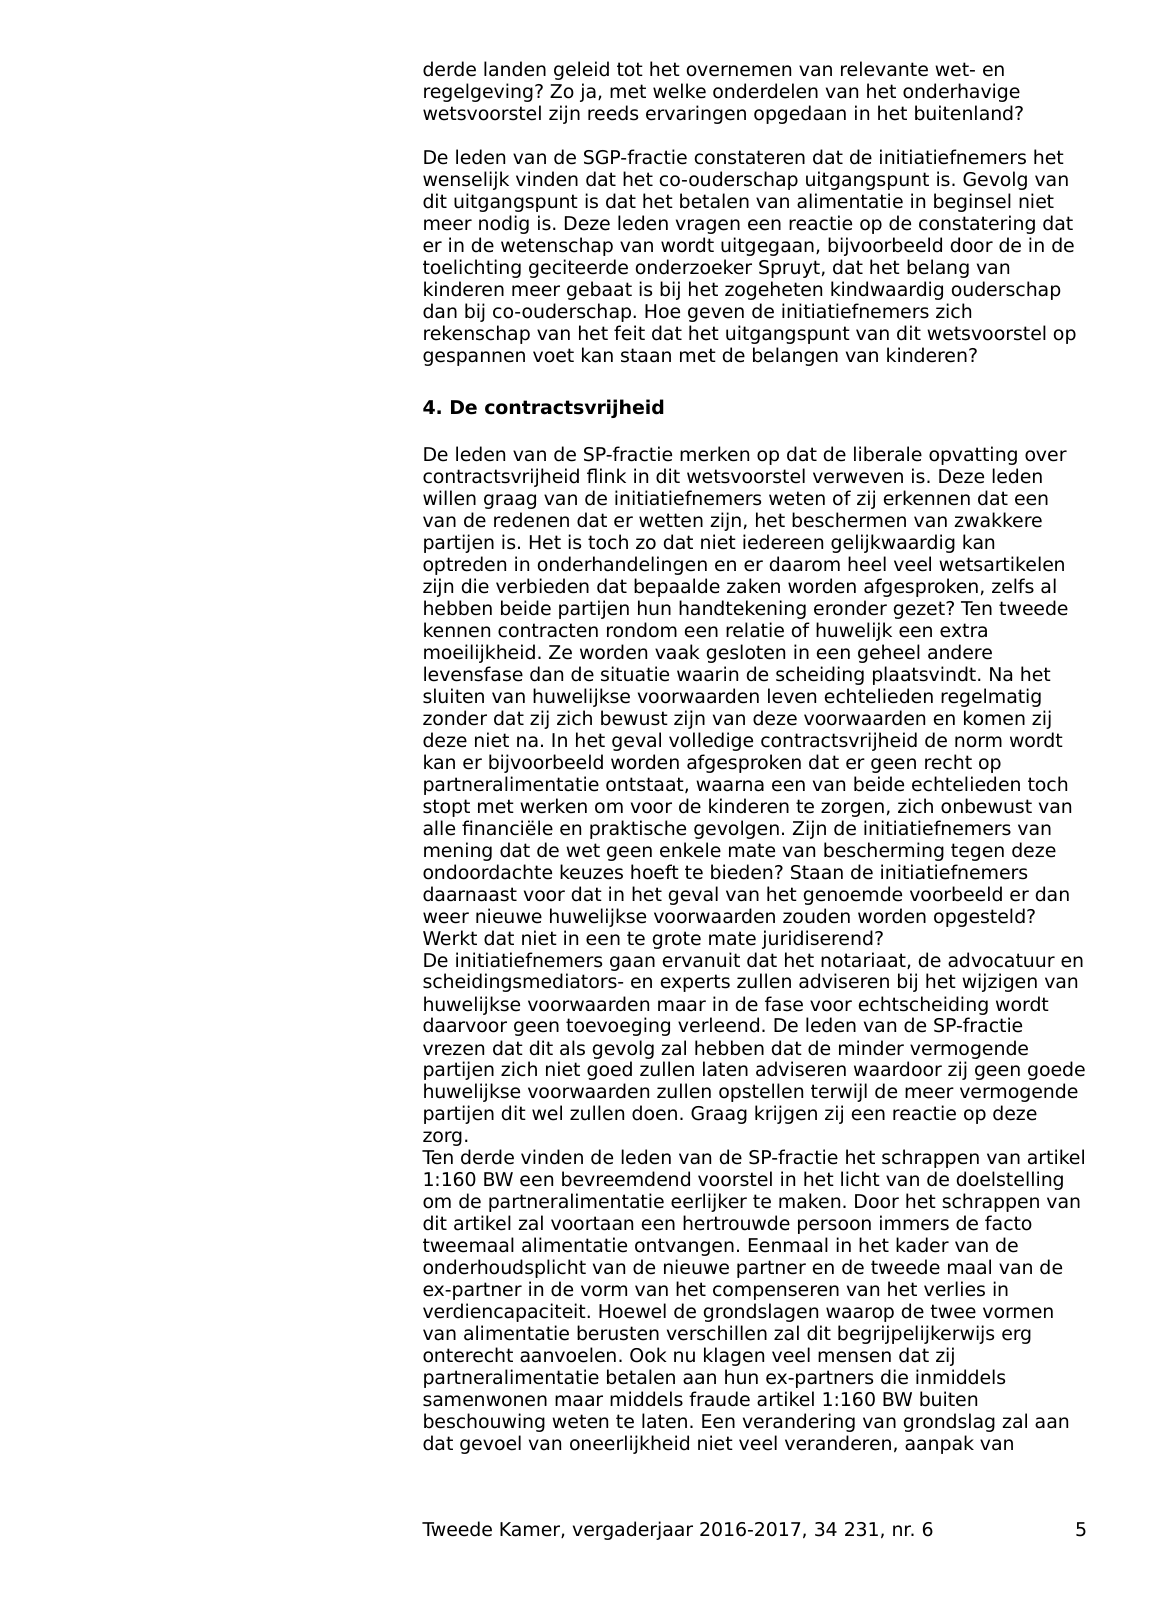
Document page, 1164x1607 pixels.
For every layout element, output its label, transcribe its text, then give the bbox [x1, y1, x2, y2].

text De leden van de SGP-fractie constateren dat de initiatiefnemers het wenselijk vinden dat het co-ouderschap uitgangspunt is. Gevolg van dit uitgangspunt is dat het betalen van alimentatie in beginsel niet meer nodig is. Deze leden vragen een reactie op de constatering dat er in de wetenschap van wordt uitgegaan, bijvoorbeeld door de in de toelichting geciteerde onderzoeker Spruyt, dat het belang van kinderen meer gebaat is bij het zogeheten kindwaardig ouderschap dan bij co-ouderschap. Hoe geven de initiatiefnemers zich rekenschap van het feit dat het uitgangspunt van dit wetsvoorstel op gespannen voet kan staan met de belangen van kinderen? [422, 147, 1087, 367]
text De leden van de SP-fractie merken op dat de liberale opvatting over contractsvrijheid flink in dit wetsvoorstel verweven is. Deze leden willen graag van de initiatiefnemers weten of zij erkennen dat een van de redenen dat er wetten zijn, het beschermen van zwakkere partijen is. Het is toch zo dat niet iedereen gelijkwaardig kan optreden in onderhandelingen en er daarom heel veel wetsartikelen zijn die verbieden dat bepaalde zaken worden afgesproken, zelfs al hebben beide partijen hun handtekening eronder gezet? Ten tweede kennen contracten rondom een relatie of huwelijk een extra moeilijkheid. Ze worden vaak gesloten in een geheel andere levensfase dan de situatie waarin de scheiding plaatsvindt. Na het sluiten van huwelijkse voorwaarden leven echtelieden regelmatig zonder dat zij zich bewust zijn van deze voorwaarden en komen zij deze niet na. In het geval volledige contractsvrijheid de norm wordt kan er bijvoorbeeld worden afgesproken dat er geen recht op partneralimentatie ontstaat, waarna een van beide echtelieden toch stopt met werken om voor de kinderen te zorgen, zich onbewust van alle financiële en praktische gevolgen. Zijn de initiatiefnemers van mening dat de wet geen enkele mate van bescherming tegen deze ondoordachte keuzes hoeft te bieden? Staan de initiatiefnemers daarnaast voor dat in het geval van het genoemde voorbeeld er dan weer nieuwe huwelijkse voorwaarden zouden worden opgesteld? Werkt dat niet in een te grote mate juridiserend? [422, 444, 1087, 949]
text Ten derde vinden de leden van de SP-fractie het schrappen van artikel 1:160 BW een bevreemdend voorstel in het licht van de doelstelling om de partneralimentatie eerlijker te maken. Door het schrappen van dit artikel zal voortaan een hertrouwde persoon immers de facto tweemaal alimentatie ontvangen. Eenmaal in het kader van de onderhoudsplicht van de nieuwe partner en de tweede maal van de ex-partner in de vorm van het compenseren van het verlies in verdiencapaciteit. Hoewel de grondslagen waarop de twee vormen van alimentatie berusten verschillen zal dit begrijpelijkerwijs erg onterecht aanvoelen. Ook nu klagen veel mensen dat zij partneralimentatie betalen aan hun ex-partners die inmiddels samenwonen maar middels fraude artikel 1:160 BW buiten beschouwing weten te laten. Een verandering van grondslag zal aan dat gevoel van oneerlijkheid niet veel veranderen, aanpak van [422, 1147, 1087, 1455]
subtitle 4. De contractsvrijheid [422, 397, 1087, 419]
text derde landen geleid tot het overnemen van relevante wet- en regelgeving? Zo ja, met welke onderdelen van het onderhavige wetsvoorstel zijn reeds ervaringen opgedaan in het buitenland? [422, 59, 1087, 125]
text De initiatiefnemers gaan ervanuit dat het notariaat, de advocatuur en scheidingsmediators- en experts zullen adviseren bij het wijzigen van huwelijkse voorwaarden maar in de fase voor echtscheiding wordt daarvoor geen toevoeging verleend. De leden van de SP-fractie vrezen dat dit als gevolg zal hebben dat de minder vermogende partijen zich niet goed zullen laten adviseren waardoor zij geen goede huwelijkse voorwaarden zullen opstellen terwijl de meer vermogende partijen dit wel zullen doen. Graag krijgen zij een reactie op deze zorg. [422, 949, 1087, 1147]
